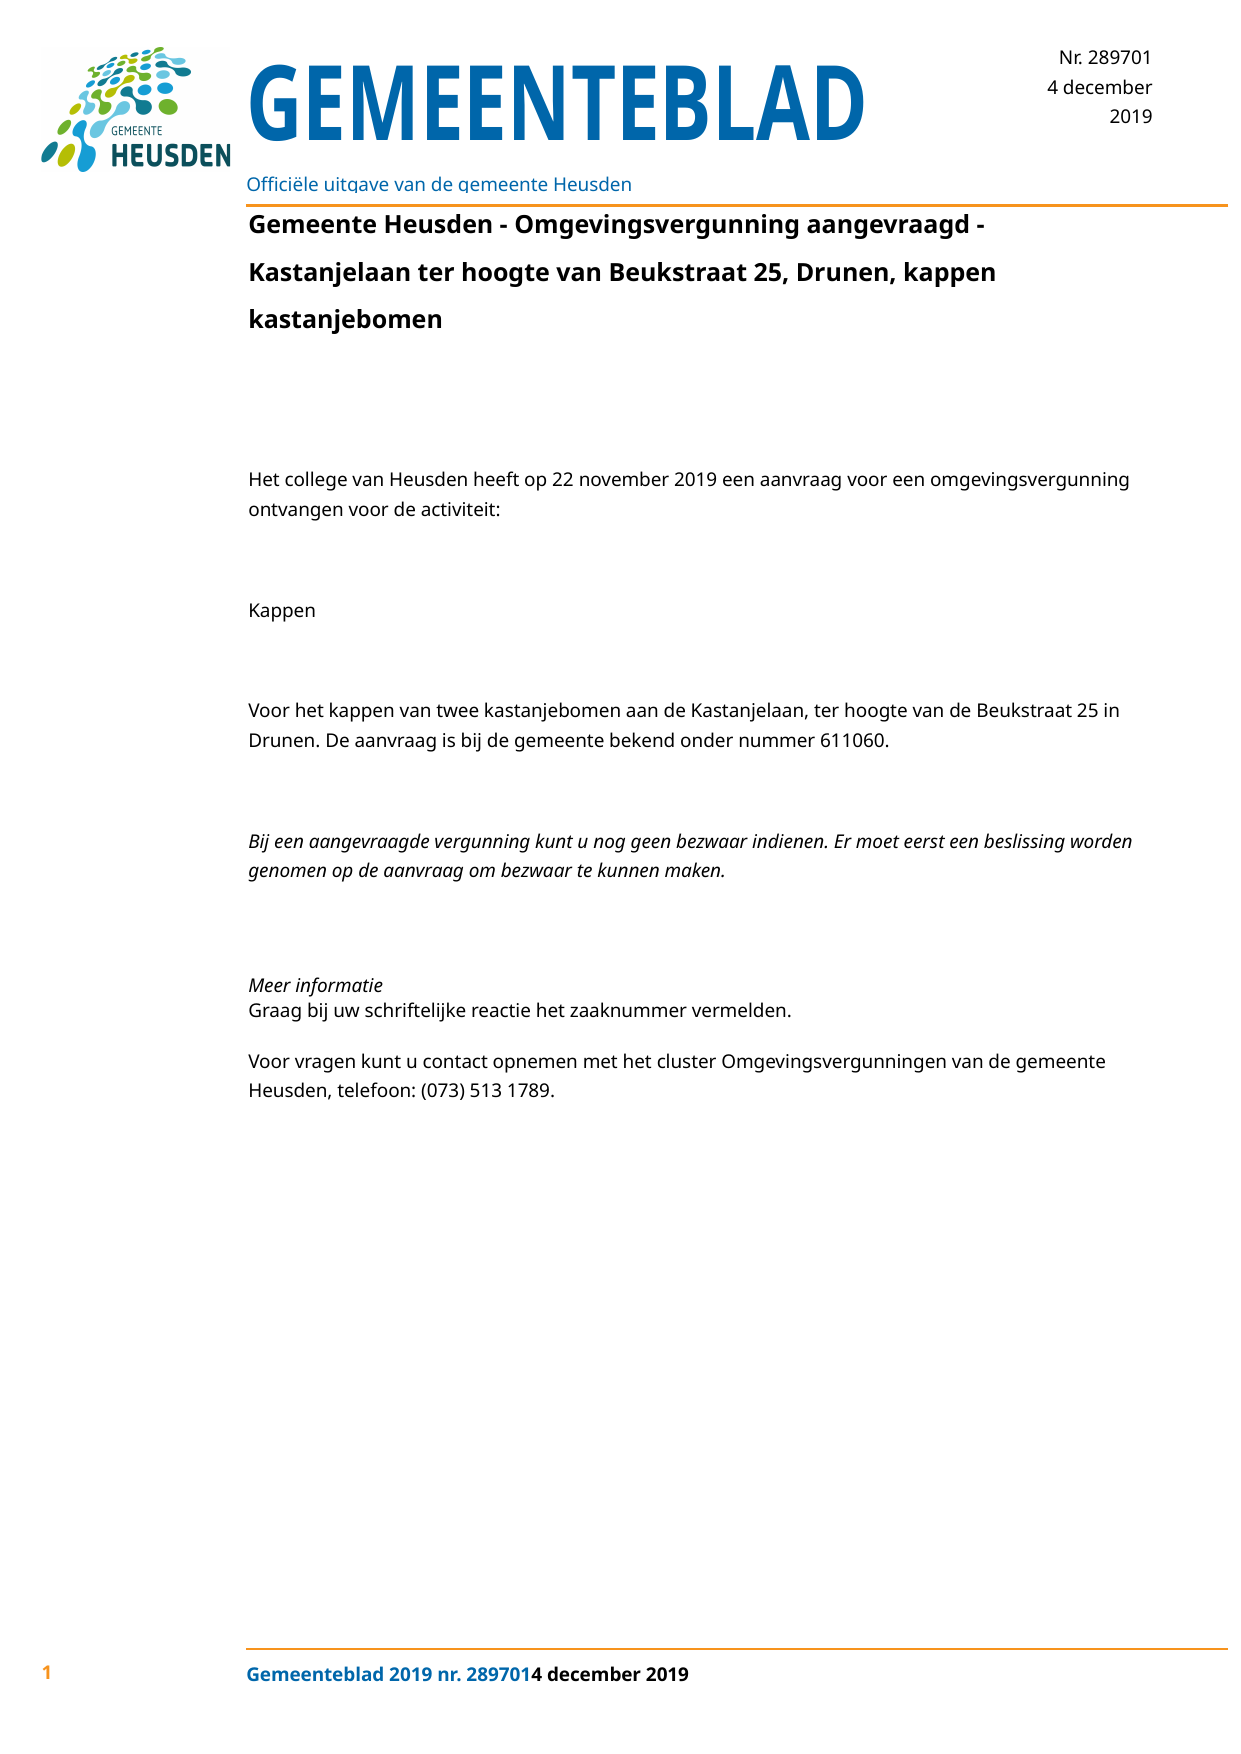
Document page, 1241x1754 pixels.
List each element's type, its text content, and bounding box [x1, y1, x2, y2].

text Bij een aangevraagde vergunning kunt u nog geen bezwaar indienen. Er moet eerst een beslissing worden genomen op de aanvraag om bezwaar te kunnen maken. [248, 828, 1152, 883]
picture [41, 47, 231, 172]
text Gemeente Heusden - Omgevingsvergunning aangevraagd - Kastanjelaan ter hoogte van Beukstraat 25, Drunen, kappen kastanjebomen [248, 207, 1152, 336]
text Meer informatie [248, 972, 1152, 998]
text Kappen [248, 597, 1152, 622]
text Graag bij uw schriftelijke reactie het zaaknummer vermelden. [248, 998, 1152, 1023]
text Voor het kappen van twee kastanjebomen aan de Kastanjelaan, ter hoogte van de Beukstraat 25 in Drunen. De aanvraag is bij de gemeente bekend onder nummer 611060. [248, 698, 1152, 753]
text Voor vragen kunt u contact opnemen met het cluster Omgevingsvergunningen van de gemeente Heusden, telefoon: (073) 513 1789. [248, 1048, 1152, 1103]
text Het college van Heusden heeft op 22 november 2019 een aanvraag voor een omgevingsvergunning ontvangen voor de activiteit: [248, 466, 1152, 522]
